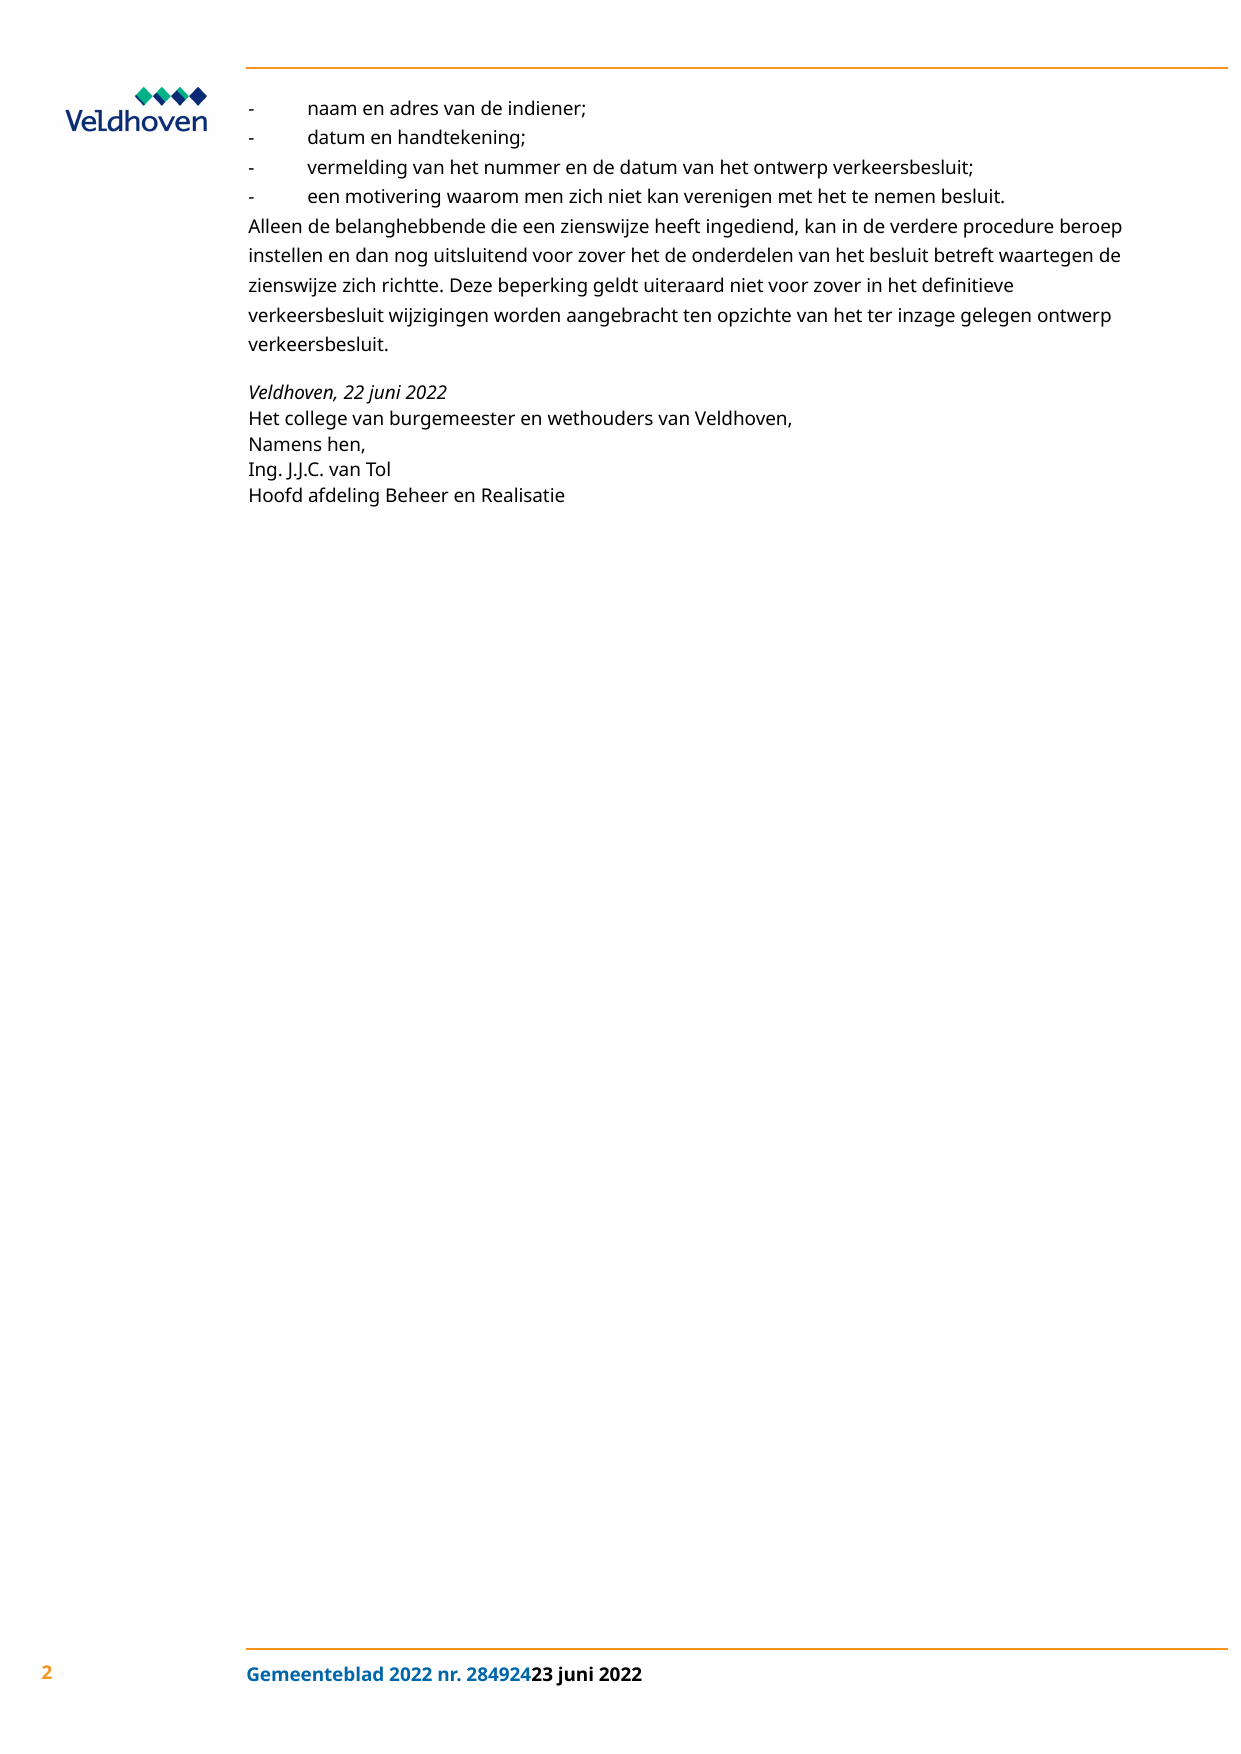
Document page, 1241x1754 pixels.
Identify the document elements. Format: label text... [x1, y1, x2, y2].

text Veldhoven, 22 juni 2022 [248, 379, 1152, 405]
list datum en handtekening; [248, 124, 1152, 150]
text Ing. J.J.C. van Tol [248, 456, 1152, 482]
picture [41, 47, 231, 172]
text Alleen de belanghebbende die een zienswijze heeft ingediend, kan in de verdere procedure beroep instellen en dan nog uitsluitend voor zover het de onderdelen van het besluit betreft waartegen de zienswijze zich richtte. Deze beperking geldt uiteraard niet voor zover in het definitieve verkeersbesluit wijzigingen worden aangebracht ten opzichte van het ter inzage gelegen ontwerp verkeersbesluit. [248, 213, 1152, 357]
text Hoofd afdeling Beheer en Realisatie [248, 482, 1152, 508]
list naam en adres van de indiener; [248, 95, 1152, 121]
text Namens hen, [248, 431, 1152, 456]
list vermelding van het nummer en de datum van het ontwerp verkeersbesluit; [248, 154, 1152, 180]
text Het college van burgemeester en wethouders van Veldhoven, [248, 405, 1152, 431]
list een motivering waarom men zich niet kan verenigen met het te nemen besluit. [248, 183, 1152, 209]
